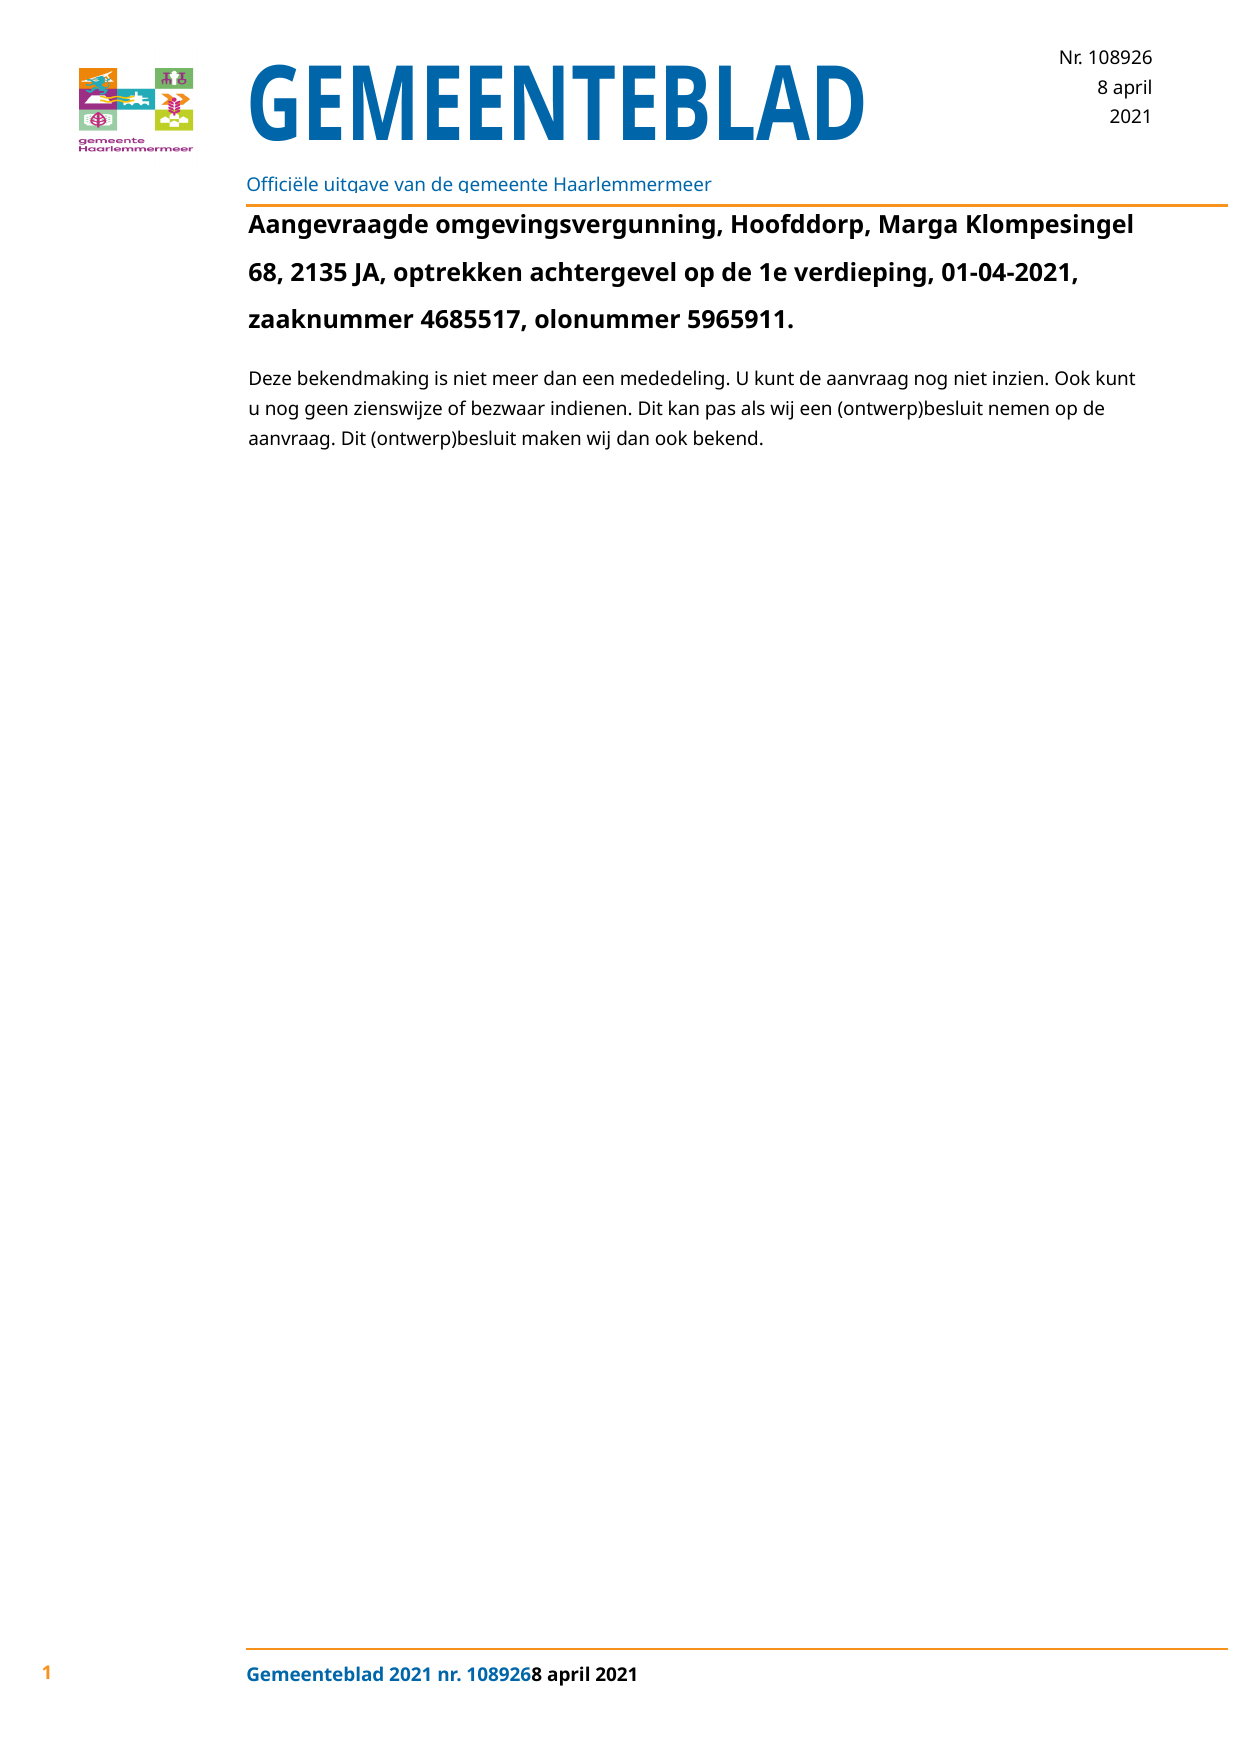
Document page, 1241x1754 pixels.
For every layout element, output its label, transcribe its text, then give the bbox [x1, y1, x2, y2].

text Aangevraagde omgevingsvergunning, Hoofddorp, Marga Klompesingel 68, 2135 JA, optrekken achtergevel op de 1e verdieping, 01-04-2021, zaaknummer 4685517, olonummer 5965911. [248, 207, 1152, 336]
text Deze bekendmaking is niet meer dan een mededeling. U kunt de aanvraag nog niet inzien. Ook kunt u nog geen zienswijze of bezwaar indienen. Dit kan pas als wij een (ontwerp)besluit nemen op de aanvraag. Dit (ontwerp)besluit maken wij dan ook bekend. [248, 366, 1152, 450]
picture [41, 47, 231, 172]
